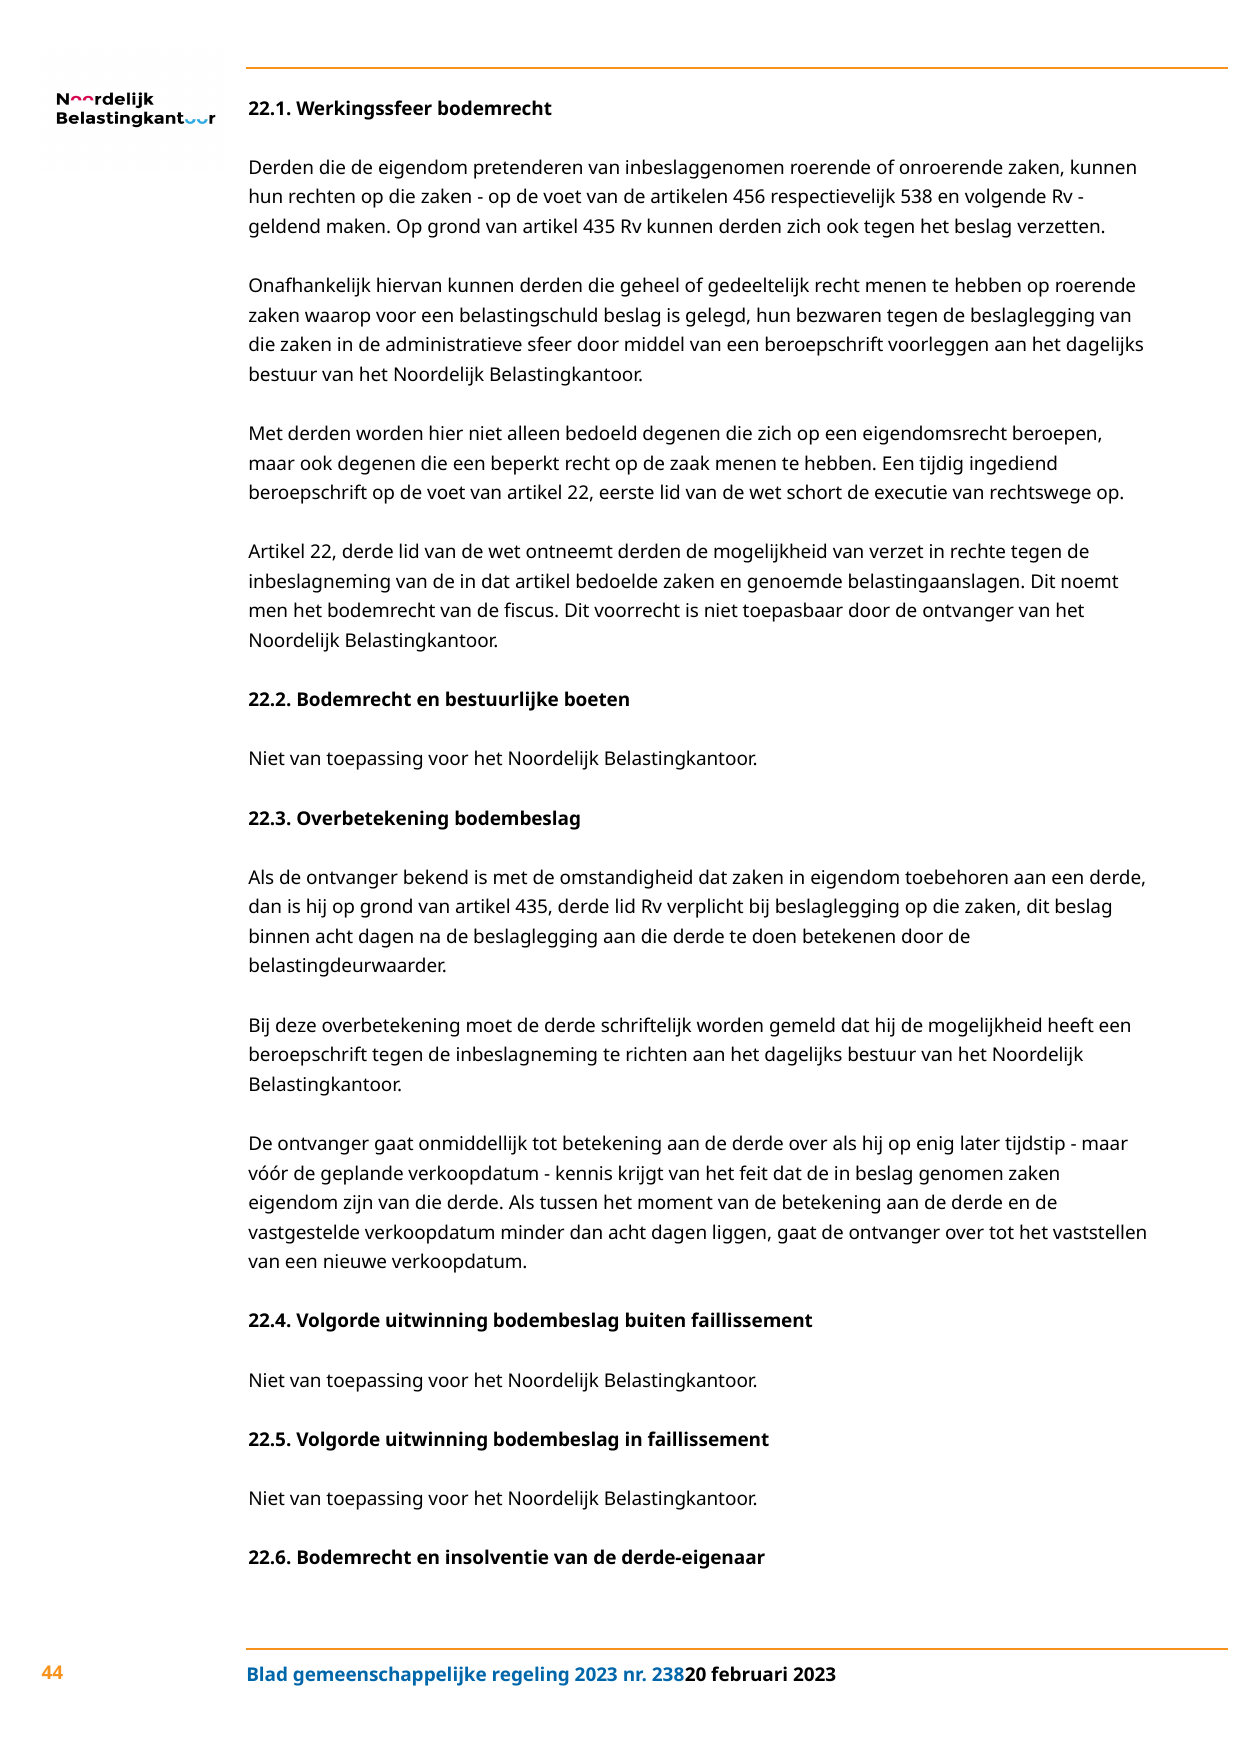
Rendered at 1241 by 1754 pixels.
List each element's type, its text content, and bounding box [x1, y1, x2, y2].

text Bij deze overbetekening moet de derde schriftelijk worden gemeld dat hij de mogelijkheid heeft een beroepschrift tegen de inbeslagneming te richten aan het dagelijks bestuur van het Noordelijk Belastingkantoor. [248, 1012, 1152, 1097]
text 22.1. Werkingssfeer bodemrecht [248, 95, 1152, 121]
text Niet van toepassing voor het Noordelijk Belastingkantoor. [248, 1367, 1152, 1393]
text 22.4. Volgorde uitwinning bodembeslag buiten faillissement [248, 1308, 1152, 1333]
text 22.5. Volgorde uitwinning bodembeslag in faillissement [248, 1426, 1152, 1452]
text De ontvanger gaat onmiddellijk tot betekening aan de derde over als hij op enig later tijdstip - maar vóór de geplande verkoopdatum - kennis krijgt van het feit dat de in beslag genomen zaken eigendom zijn van die derde. Als tussen het moment van de betekening aan de derde en de vastgestelde verkoopdatum minder dan acht dagen liggen, gaat de ontvanger over tot het vaststellen van een nieuwe verkoopdatum. [248, 1130, 1152, 1274]
text Als de ontvanger bekend is met de omstandigheid dat zaken in eigendom toebehoren aan een derde, dan is hij op grond van artikel 435, derde lid Rv verplicht bij beslaglegging op die zaken, dit beslag binnen acht dagen na de beslaglegging aan die derde te doen betekenen door de belastingdeurwaarder. [248, 864, 1152, 978]
text 22.3. Overbetekening bodembeslag [248, 805, 1152, 831]
picture [41, 47, 231, 172]
text 22.2. Bodemrecht en bestuurlijke boeten [248, 686, 1152, 712]
text 22.6. Bodemrecht en insolventie van de derde-eigenaar [248, 1544, 1152, 1570]
text Artikel 22, derde lid van de wet ontneemt derden de mogelijkheid van verzet in rechte tegen de inbeslagneming van de in dat artikel bedoelde zaken en genoemde belastingaanslagen. Dit noemt men het bodemrecht van de fiscus. Dit voorrecht is niet toepasbaar door de ontvanger van het Noordelijk Belastingkantoor. [248, 538, 1152, 653]
text Niet van toepassing voor het Noordelijk Belastingkantoor. [248, 1485, 1152, 1511]
text Met derden worden hier niet alleen bedoeld degenen die zich op een eigendomsrecht beroepen, maar ook degenen die een beperkt recht op de zaak menen te hebben. Een tijdig ingediend beroepschrift op de voet van artikel 22, eerste lid van de wet schort de executie van rechtswege op. [248, 420, 1152, 505]
text Onafhankelijk hiervan kunnen derden die geheel of gedeeltelijk recht menen te hebben op roerende zaken waarop voor een belastingschuld beslag is gelegd, hun bezwaren tegen de beslaglegging van die zaken in de administratieve sfeer door middel van een beroepschrift voorleggen aan het dagelijks bestuur van het Noordelijk Belastingkantoor. [248, 272, 1152, 387]
text Derden die de eigendom pretenderen van inbeslaggenomen roerende of onroerende zaken, kunnen hun rechten op die zaken - op de voet van de artikelen 456 respectievelijk 538 en volgende Rv - geldend maken. Op grond van artikel 435 Rv kunnen derden zich ook tegen het beslag verzetten. [248, 154, 1152, 239]
text Niet van toepassing voor het Noordelijk Belastingkantoor. [248, 746, 1152, 771]
